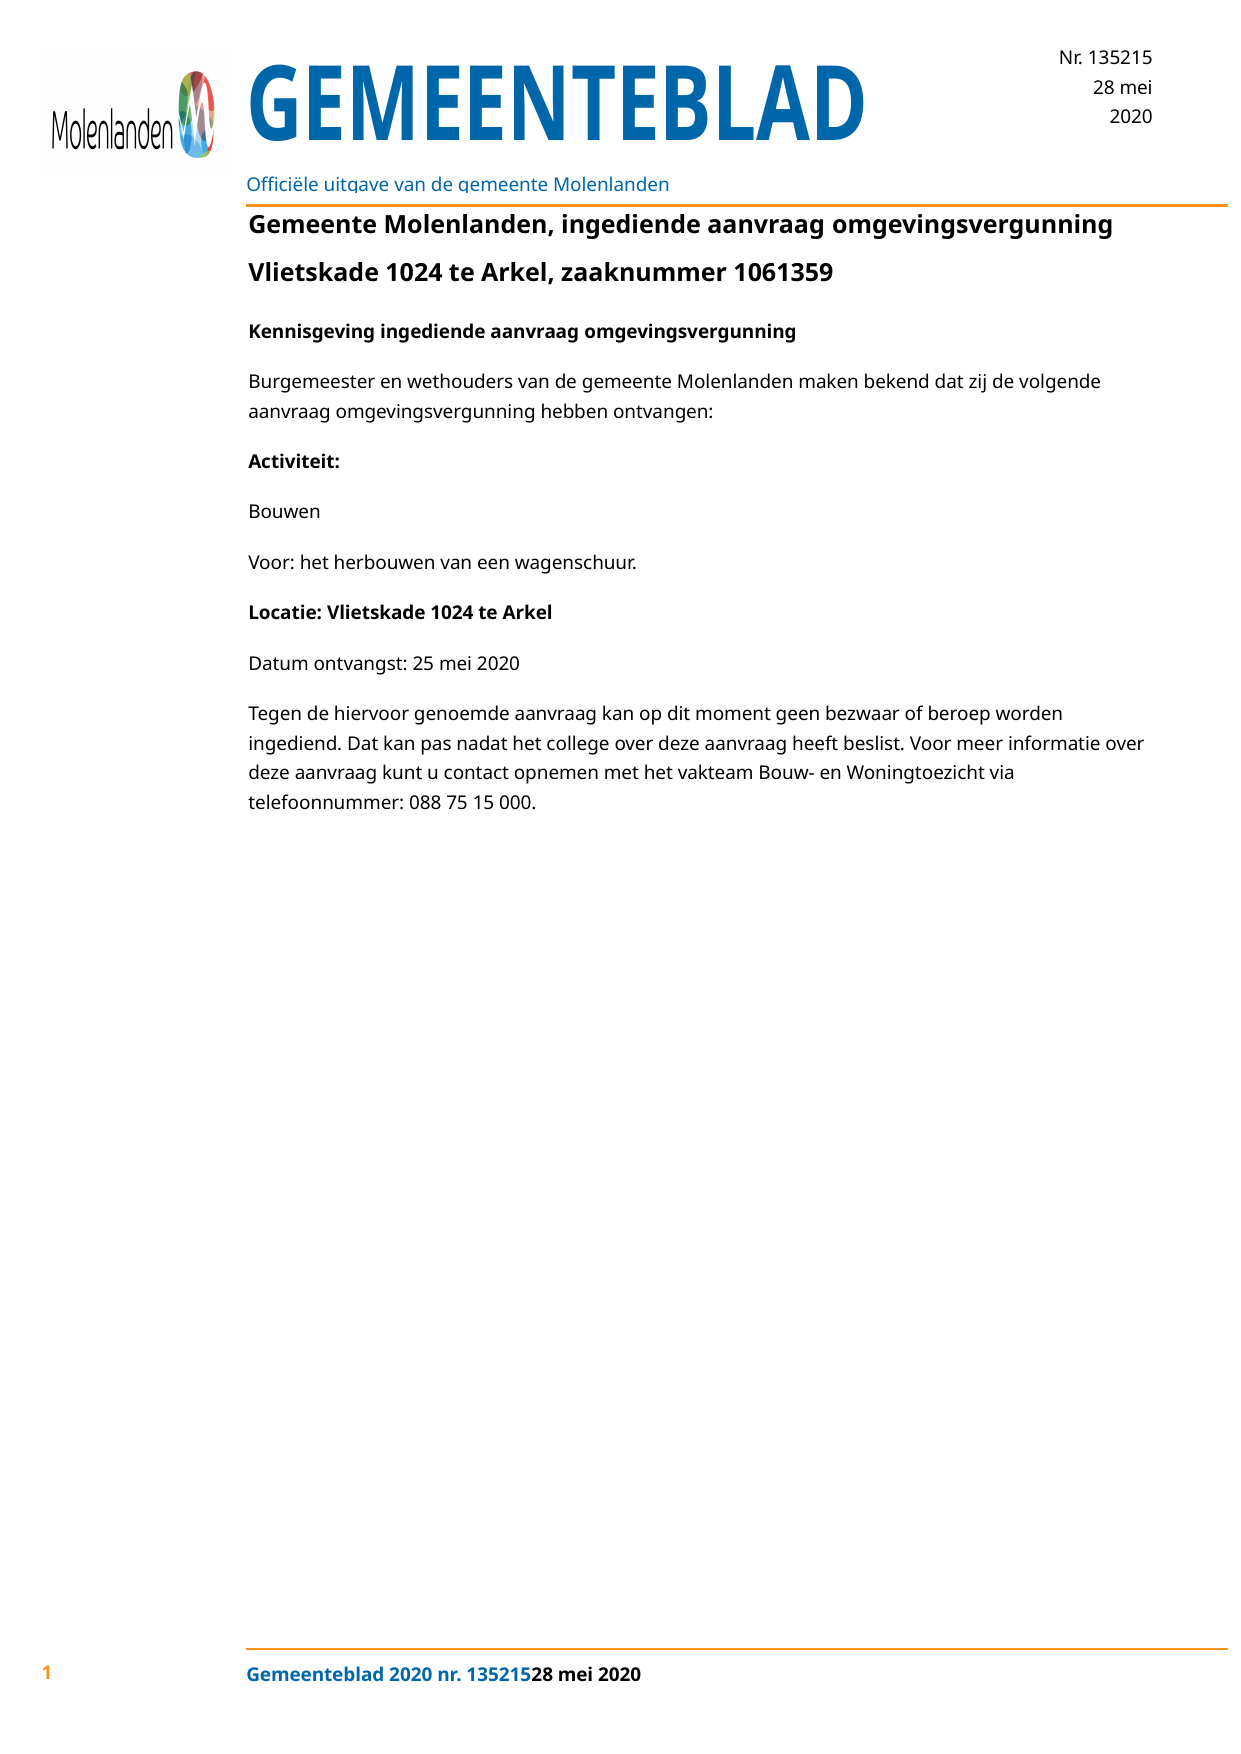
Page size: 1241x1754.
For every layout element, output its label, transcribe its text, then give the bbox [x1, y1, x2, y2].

text Datum ontvangst: 25 mei 2020 [248, 650, 1152, 676]
text Bouwen [248, 499, 1152, 524]
text Kennisgeving ingediende aanvraag omgevingsvergunning [248, 318, 1152, 344]
text Gemeente Molenlanden, ingediende aanvraag omgevingsvergunning Vlietskade 1024 te Arkel, zaaknummer 1061359 [248, 207, 1152, 288]
text Voor: het herbouwen van een wagenschuur. [248, 549, 1152, 575]
text Locatie: Vlietskade 1024 te Arkel [248, 599, 1152, 625]
picture [41, 47, 231, 172]
text Activiteit: [248, 448, 1152, 474]
text Burgemeester en wethouders van de gemeente Molenlanden maken bekend dat zij de volgende aanvraag omgevingsvergunning hebben ontvangen: [248, 368, 1152, 424]
text Tegen de hiervoor genoemde aanvraag kan op dit moment geen bezwaar of beroep worden ingediend. Dat kan pas nadat het college over deze aanvraag heeft beslist. Voor meer informatie over deze aanvraag kunt u contact opnemen met het vakteam Bouw- en Woningtoezicht via telefoonnummer: 088 75 15 000. [248, 700, 1152, 815]
